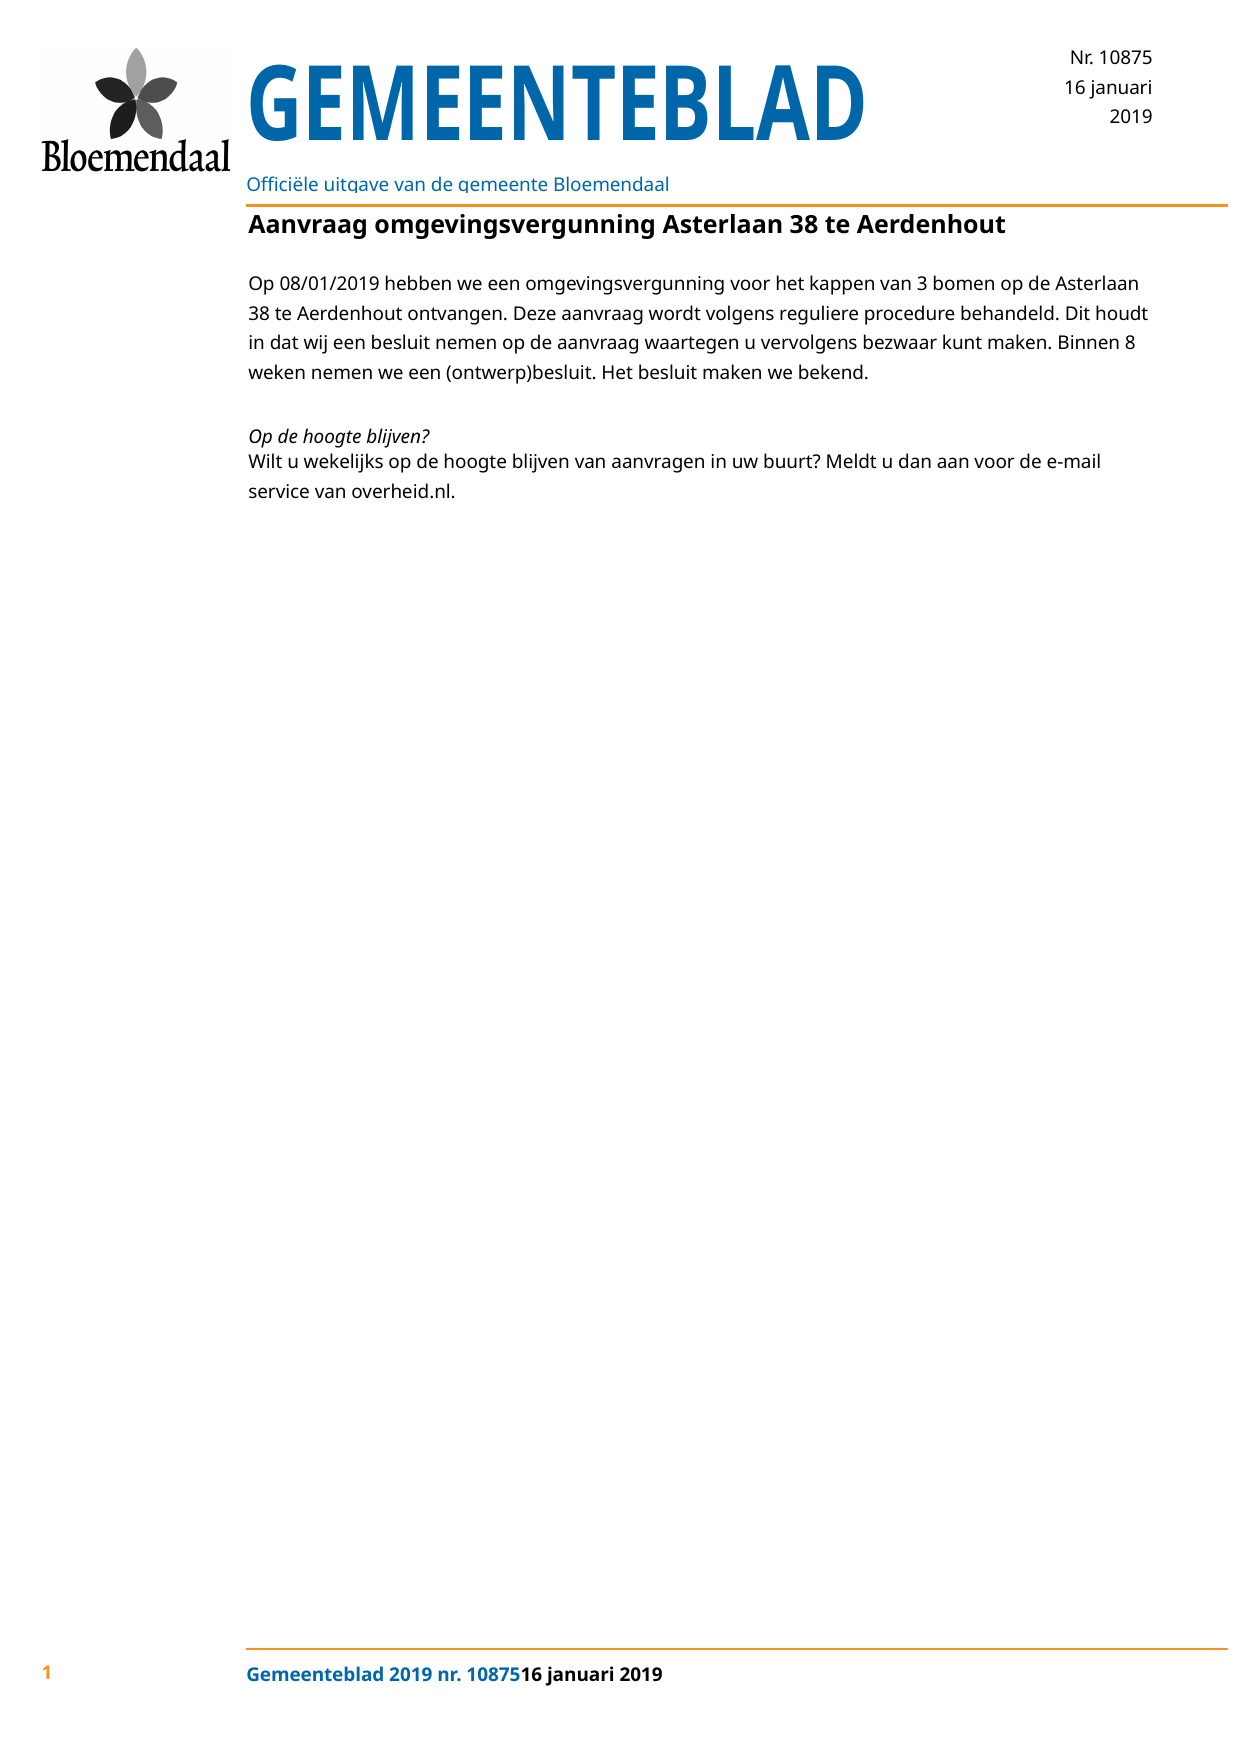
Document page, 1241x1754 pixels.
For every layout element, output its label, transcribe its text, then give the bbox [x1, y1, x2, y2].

picture [41, 47, 231, 172]
text Aanvraag omgevingsvergunning Asterlaan 38 te Aerdenhout [248, 207, 1152, 241]
text Op de hoogte blijven? [248, 423, 1152, 449]
text Op 08/01/2019 hebben we een omgevingsvergunning voor het kappen van 3 bomen op de Asterlaan 38 te Aerdenhout ontvangen. Deze aanvraag wordt volgens reguliere procedure behandeld. Dit houdt in dat wij een besluit nemen op de aanvraag waartegen u vervolgens bezwaar kunt maken. Binnen 8 weken nemen we een (ontwerp)besluit. Het besluit maken we bekend. [248, 270, 1152, 385]
text Wilt u wekelijks op de hoogte blijven van aanvragen in uw buurt? Meldt u dan aan voor de e-mail service van overheid.nl. [248, 449, 1152, 504]
